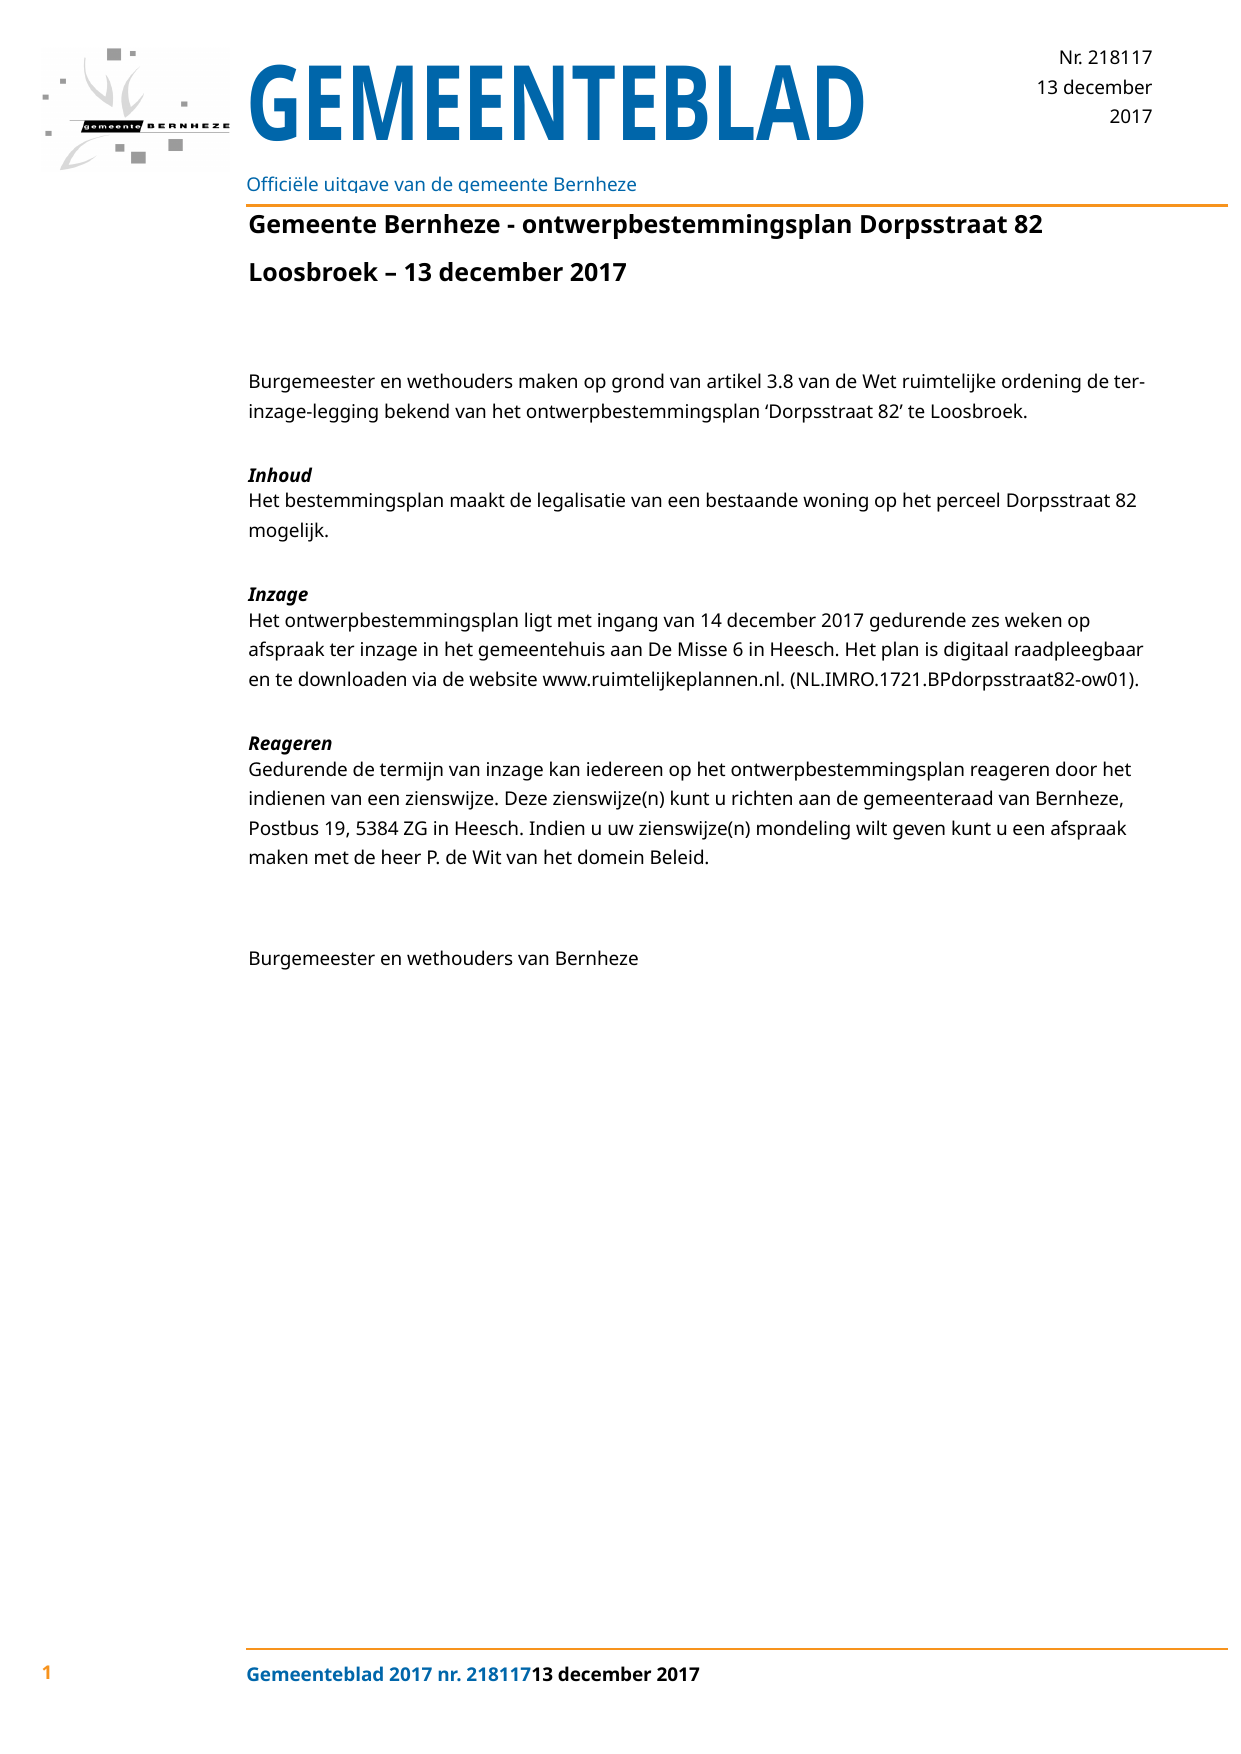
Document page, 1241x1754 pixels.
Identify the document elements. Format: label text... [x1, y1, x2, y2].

picture [41, 47, 231, 172]
text Gedurende de termijn van inzage kan iedereen op het ontwerpbestemmingsplan reageren door het indienen van een zienswijze. Deze zienswijze(n) kunt u richten aan de gemeenteraad van Bernheze, Postbus 19, 5384 ZG in Heesch. Indien u uw zienswijze(n) mondeling wilt geven kunt u een afspraak maken met de heer P. de Wit van het domein Beleid. [248, 756, 1152, 870]
text Het bestemmingsplan maakt de legalisatie van een bestaande woning op het perceel Dorpsstraat 82 mogelijk. [248, 488, 1152, 543]
text Reageren [248, 730, 1152, 756]
text Burgemeester en wethouders van Bernheze [248, 945, 1152, 971]
text Inzage [248, 581, 1152, 607]
text Gemeente Bernheze - ontwerpbestemmingsplan Dorpsstraat 82 Loosbroek – 13 december 2017 [248, 207, 1152, 288]
text Burgemeester en wethouders maken op grond van artikel 3.8 van de Wet ruimtelijke ordening de ter-inzage-legging bekend van het ontwerpbestemmingsplan ‘Dorpsstraat 82’ te Loosbroek. [248, 368, 1152, 424]
text Inhoud [248, 462, 1152, 488]
text Het ontwerpbestemmingsplan ligt met ingang van 14 december 2017 gedurende zes weken op afspraak ter inzage in het gemeentehuis aan De Misse 6 in Heesch. Het plan is digitaal raadpleegbaar en te downloaden via de website www.ruimtelijkeplannen.nl. (NL.IMRO.1721.BPdorpsstraat82-ow01). [248, 607, 1152, 692]
